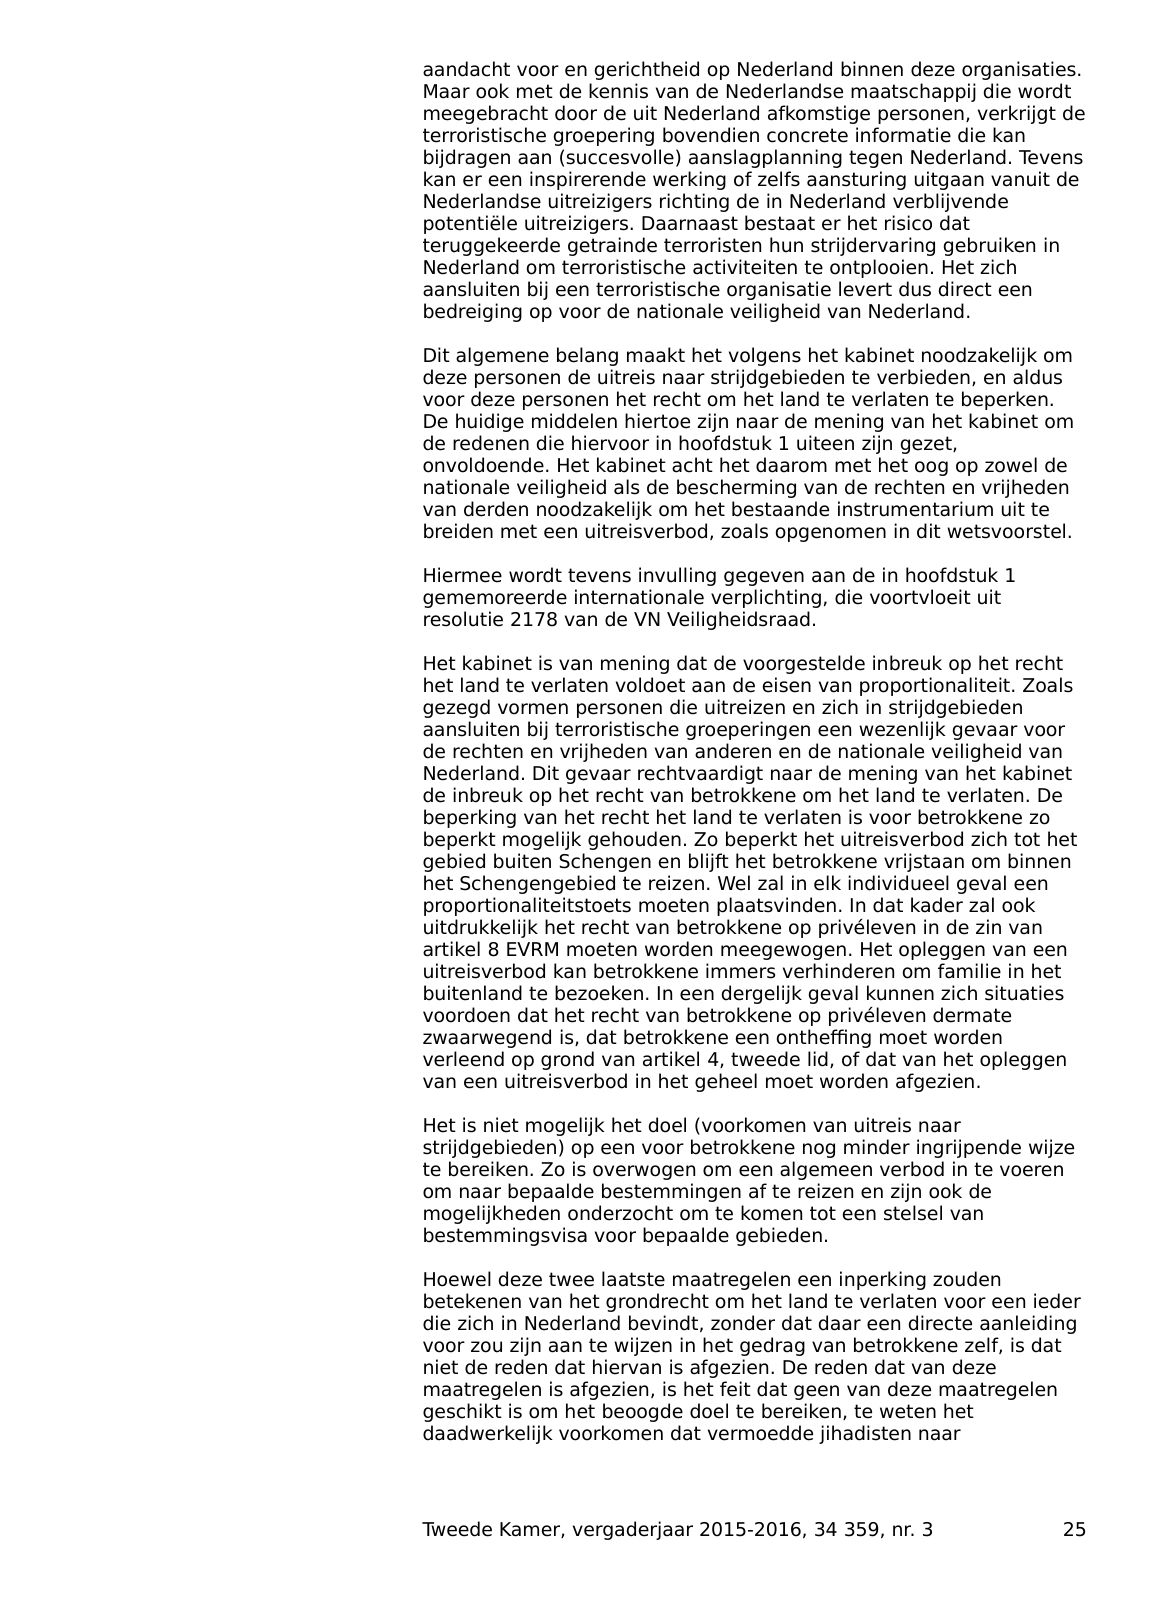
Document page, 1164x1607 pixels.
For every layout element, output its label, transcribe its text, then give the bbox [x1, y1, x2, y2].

text aandacht voor en gerichtheid op Nederland binnen deze organisaties. Maar ook met de kennis van de Nederlandse maatschappij die wordt meegebracht door de uit Nederland afkomstige personen, verkrijgt de terroristische groepering bovendien concrete informatie die kan bijdragen aan (succesvolle) aanslagplanning tegen Nederland. Tevens kan er een inspirerende werking of zelfs aansturing uitgaan vanuit de Nederlandse uitreizigers richting de in Nederland verblijvende potentiële uitreizigers. Daarnaast bestaat er het risico dat teruggekeerde getrainde terroristen hun strijdervaring gebruiken in Nederland om terroristische activiteiten te ontplooien. Het zich aansluiten bij een terroristische organisatie levert dus direct een bedreiging op voor de nationale veiligheid van Nederland. [422, 59, 1087, 323]
text Hoewel deze twee laatste maatregelen een inperking zouden betekenen van het grondrecht om het land te verlaten voor een ieder die zich in Nederland bevindt, zonder dat daar een directe aanleiding voor zou zijn aan te wijzen in het gedrag van betrokkene zelf, is dat niet de reden dat hiervan is afgezien. De reden dat van deze maatregelen is afgezien, is het feit dat geen van deze maatregelen geschikt is om het beoogde doel te bereiken, te weten het daadwerkelijk voorkomen dat vermoedde jihadisten naar [422, 1269, 1087, 1445]
text Het kabinet is van mening dat de voorgestelde inbreuk op het recht het land te verlaten voldoet aan de eisen van proportionaliteit. Zoals gezegd vormen personen die uitreizen en zich in strijdgebieden aansluiten bij terroristische groeperingen een wezenlijk gevaar voor de rechten en vrijheden van anderen en de nationale veiligheid van Nederland. Dit gevaar rechtvaardigt naar de mening van het kabinet de inbreuk op het recht van betrokkene om het land te verlaten. De beperking van het recht het land te verlaten is voor betrokkene zo beperkt mogelijk gehouden. Zo beperkt het uitreisverbod zich tot het gebied buiten Schengen en blijft het betrokkene vrijstaan om binnen het Schengengebied te reizen. Wel zal in elk individueel geval een proportionaliteitstoets moeten plaatsvinden. In dat kader zal ook uitdrukkelijk het recht van betrokkene op privéleven in de zin van artikel 8 EVRM moeten worden meegewogen. Het opleggen van een uitreisverbod kan betrokkene immers verhinderen om familie in het buitenland te bezoeken. In een dergelijk geval kunnen zich situaties voordoen dat het recht van betrokkene op privéleven dermate zwaarwegend is, dat betrokkene een ontheffing moet worden verleend op grond van artikel 4, tweede lid, of dat van het opleggen van een uitreisverbod in het geheel moet worden afgezien. [422, 653, 1087, 1093]
text Hiermee wordt tevens invulling gegeven aan de in hoofdstuk 1 gememoreerde internationale verplichting, die voortvloeit uit resolutie 2178 van de VN Veiligheidsraad. [422, 565, 1087, 631]
text Het is niet mogelijk het doel (voorkomen van uitreis naar strijdgebieden) op een voor betrokkene nog minder ingrijpende wijze te bereiken. Zo is overwogen om een algemeen verbod in te voeren om naar bepaalde bestemmingen af te reizen en zijn ook de mogelijkheden onderzocht om te komen tot een stelsel van bestemmingsvisa voor bepaalde gebieden. [422, 1115, 1087, 1247]
text Dit algemene belang maakt het volgens het kabinet noodzakelijk om deze personen de uitreis naar strijdgebieden te verbieden, en aldus voor deze personen het recht om het land te verlaten te beperken. De huidige middelen hiertoe zijn naar de mening van het kabinet om de redenen die hiervoor in hoofdstuk 1 uiteen zijn gezet, onvoldoende. Het kabinet acht het daarom met het oog op zowel de nationale veiligheid als de bescherming van de rechten en vrijheden van derden noodzakelijk om het bestaande instrumentarium uit te breiden met een uitreisverbod, zoals opgenomen in dit wetsvoorstel. [422, 345, 1087, 543]
